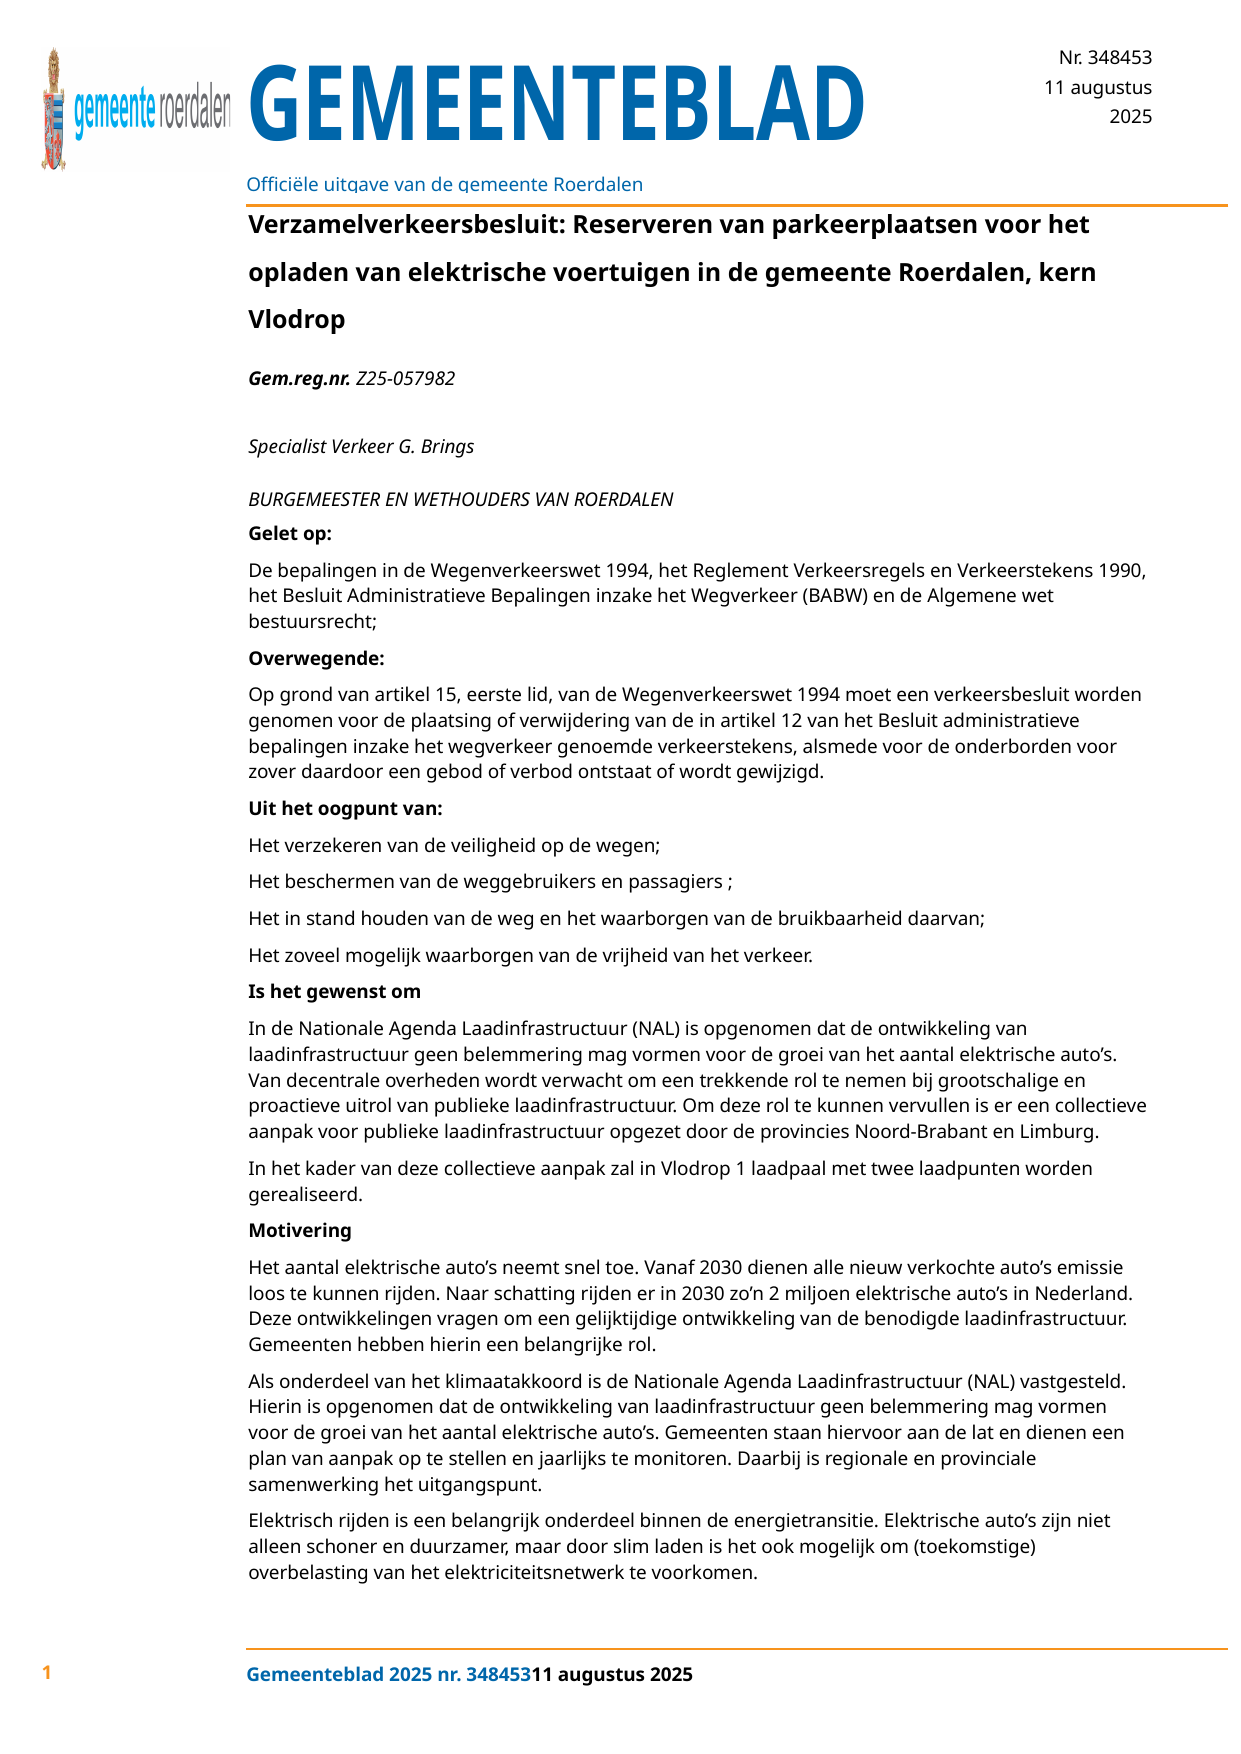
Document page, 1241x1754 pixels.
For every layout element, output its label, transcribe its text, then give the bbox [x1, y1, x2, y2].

text Als onderdeel van het klimaatakkoord is de Nationale Agenda Laadinfrastructuur (NAL) vastgesteld. Hierin is opgenomen dat de ontwikkeling van laadinfrastructuur geen belemmering mag vormen voor de groei van het aantal elektrische auto’s. Gemeenten staan hiervoor aan de lat en dienen een plan van aanpak op te stellen en jaarlijks te monitoren. Daarbij is regionale en provinciale samenwerking het uitgangspunt. [248, 1368, 1152, 1497]
text Gem.reg.nr. Z25-057982 [248, 366, 1152, 391]
text Op grond van artikel 15, eerste lid, van de Wegenverkeerswet 1994 moet een verkeersbesluit worden genomen voor de plaatsing of verwijdering van de in artikel 12 van het Besluit administratieve bepalingen inzake het wegverkeer genoemde verkeerstekens, alsmede voor de onderborden voor zover daardoor een gebod of verbod ontstaat of wordt gewijzigd. [248, 682, 1152, 784]
text Verzamelverkeersbesluit: Reserveren van parkeerplaatsen voor het opladen van elektrische voertuigen in de gemeente Roerdalen, kern Vlodrop [248, 207, 1152, 336]
text BURGEMEESTER EN WETHOUDERS VAN ROERDALEN [248, 486, 1152, 512]
text Overwegende: [248, 645, 1152, 671]
text Is het gewenst om [248, 979, 1152, 1004]
text Elektrisch rijden is een belangrijk onderdeel binnen de energietransitie. Elektrische auto’s zijn niet alleen schoner en duurzamer, maar door slim laden is het ook mogelijk om (toekomstige) overbelasting van het elektriciteitsnetwerk te voorkomen. [248, 1507, 1152, 1585]
text Het zoveel mogelijk waarborgen van de vrijheid van het verkeer. [248, 942, 1152, 968]
text Gelet op: [248, 520, 1152, 546]
text Uit het oogpunt van: [248, 795, 1152, 821]
text In de Nationale Agenda Laadinfrastructuur (NAL) is opgenomen dat de ontwikkeling van laadinfrastructuur geen belemmering mag vormen voor de groei van het aantal elektrische auto’s. Van decentrale overheden wordt verwacht om een trekkende rol te nemen bij grootschalige en proactieve uitrol van publieke laadinfrastructuur. Om deze rol te kunnen vervullen is er een collectieve aanpak voor publieke laadinfrastructuur opgezet door de provincies Noord-Brabant en Limburg. [248, 1015, 1152, 1144]
text Motivering [248, 1217, 1152, 1243]
text In het kader van deze collectieve aanpak zal in Vlodrop 1 laadpaal met twee laadpunten worden gerealiseerd. [248, 1155, 1152, 1206]
text Het beschermen van de weggebruikers en passagiers ; [248, 869, 1152, 894]
text Specialist Verkeer G. Brings [248, 433, 1152, 459]
picture [41, 47, 231, 172]
text Het in stand houden van de weg en het waarborgen van de bruikbaarheid daarvan; [248, 905, 1152, 931]
text Het aantal elektrische auto’s neemt snel toe. Vanaf 2030 dienen alle nieuw verkochte auto’s emissie loos te kunnen rijden. Naar schatting rijden er in 2030 zo’n 2 miljoen elektrische auto’s in Nederland. Deze ontwikkelingen vragen om een gelijktijdige ontwikkeling van de benodigde laadinfrastructuur. Gemeenten hebben hierin een belangrijke rol. [248, 1254, 1152, 1357]
text Het verzekeren van de veiligheid op de wegen; [248, 832, 1152, 858]
text De bepalingen in de Wegenverkeerswet 1994, het Reglement Verkeersregels en Verkeerstekens 1990, het Besluit Administratieve Bepalingen inzake het Wegverkeer (BABW) en de Algemene wet bestuursrecht; [248, 557, 1152, 634]
